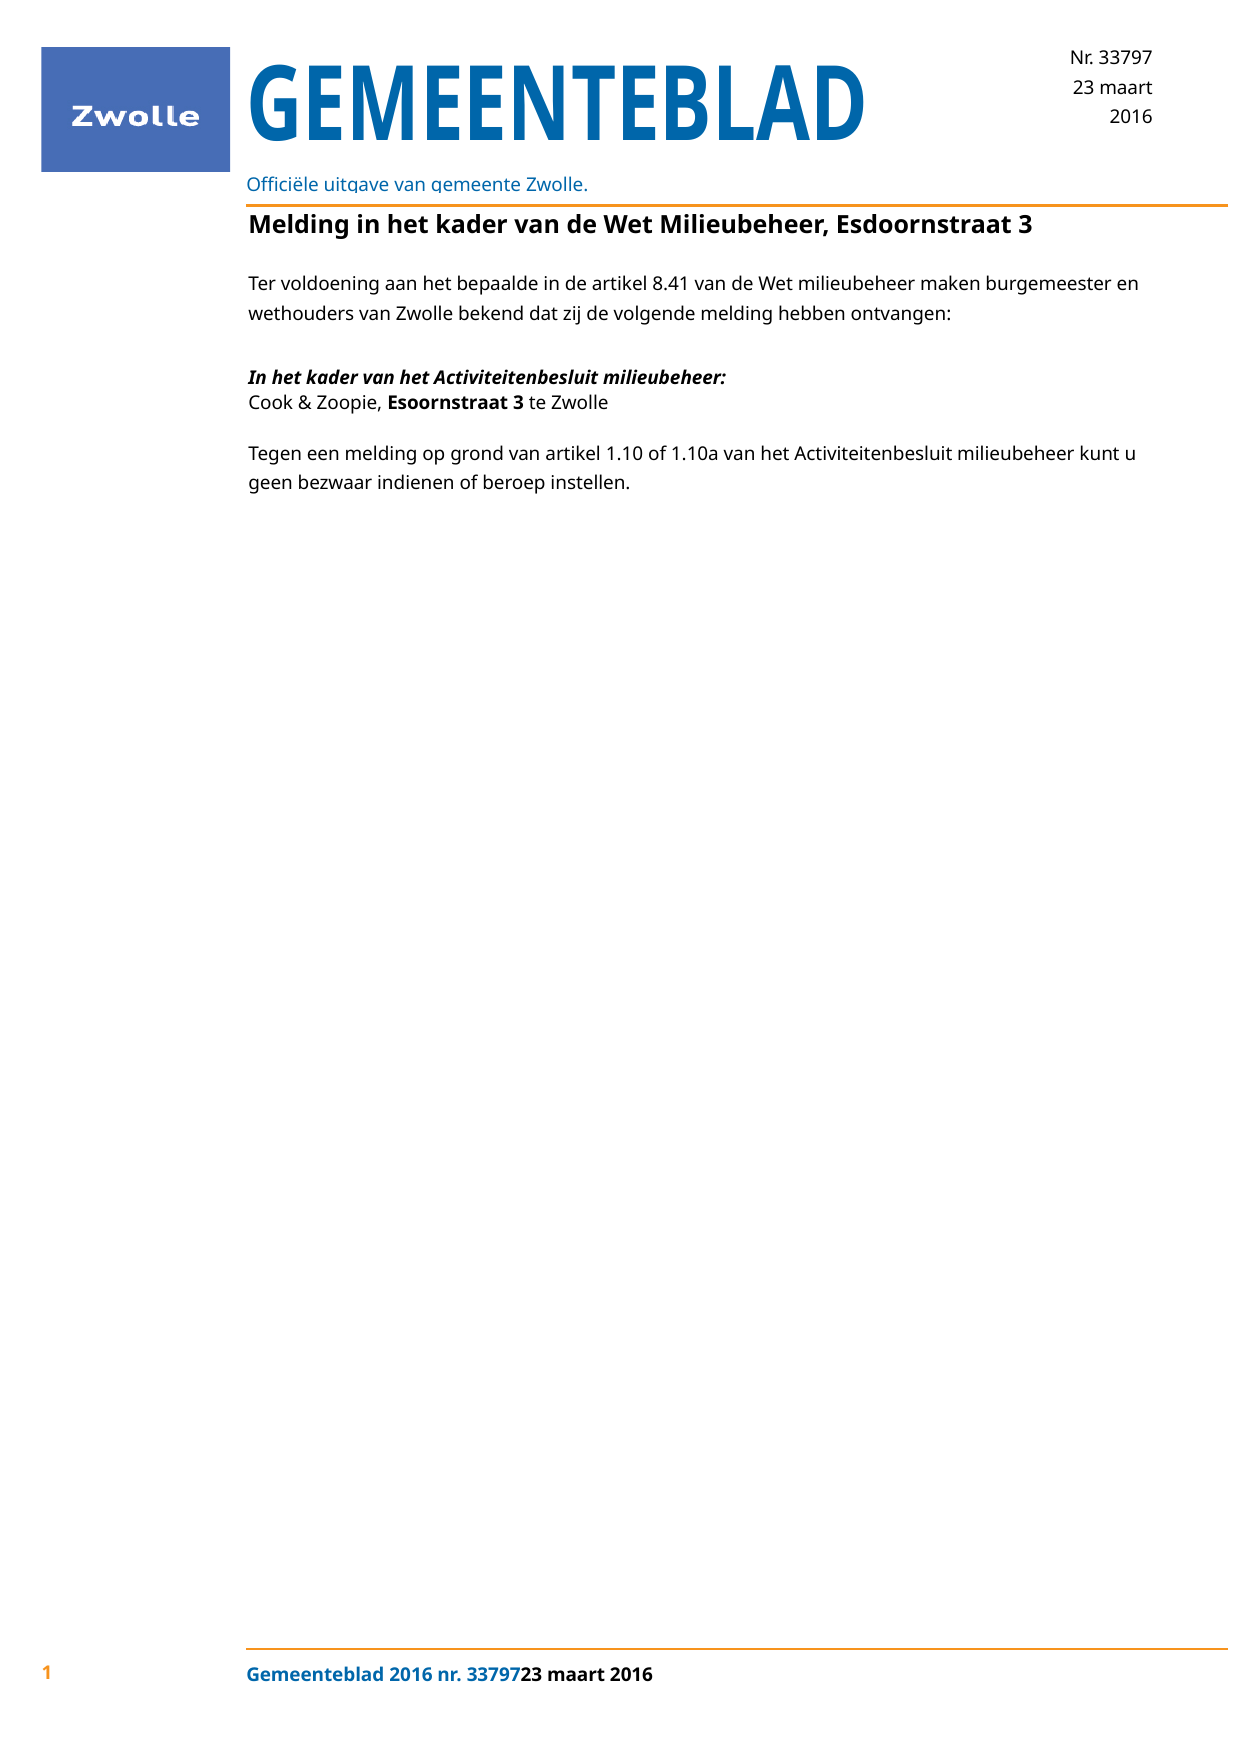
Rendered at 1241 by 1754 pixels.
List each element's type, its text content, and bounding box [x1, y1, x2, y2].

text Cook & Zoopie, Esoornstraat 3 te Zwolle [248, 389, 1152, 415]
text Melding in het kader van de Wet Milieubeheer, Esdoornstraat 3 [248, 207, 1152, 241]
text In het kader van het Activiteitenbesluit milieubeheer: [248, 364, 1152, 389]
text Ter voldoening aan het bepaalde in de artikel 8.41 van de Wet milieubeheer maken burgemeester en wethouders van Zwolle bekend dat zij de volgende melding hebben ontvangen: [248, 270, 1152, 326]
picture [41, 47, 231, 172]
text Tegen een melding op grond van artikel 1.10 of 1.10a van het Activiteitenbesluit milieubeheer kunt u geen bezwaar indienen of beroep instellen. [248, 440, 1152, 495]
